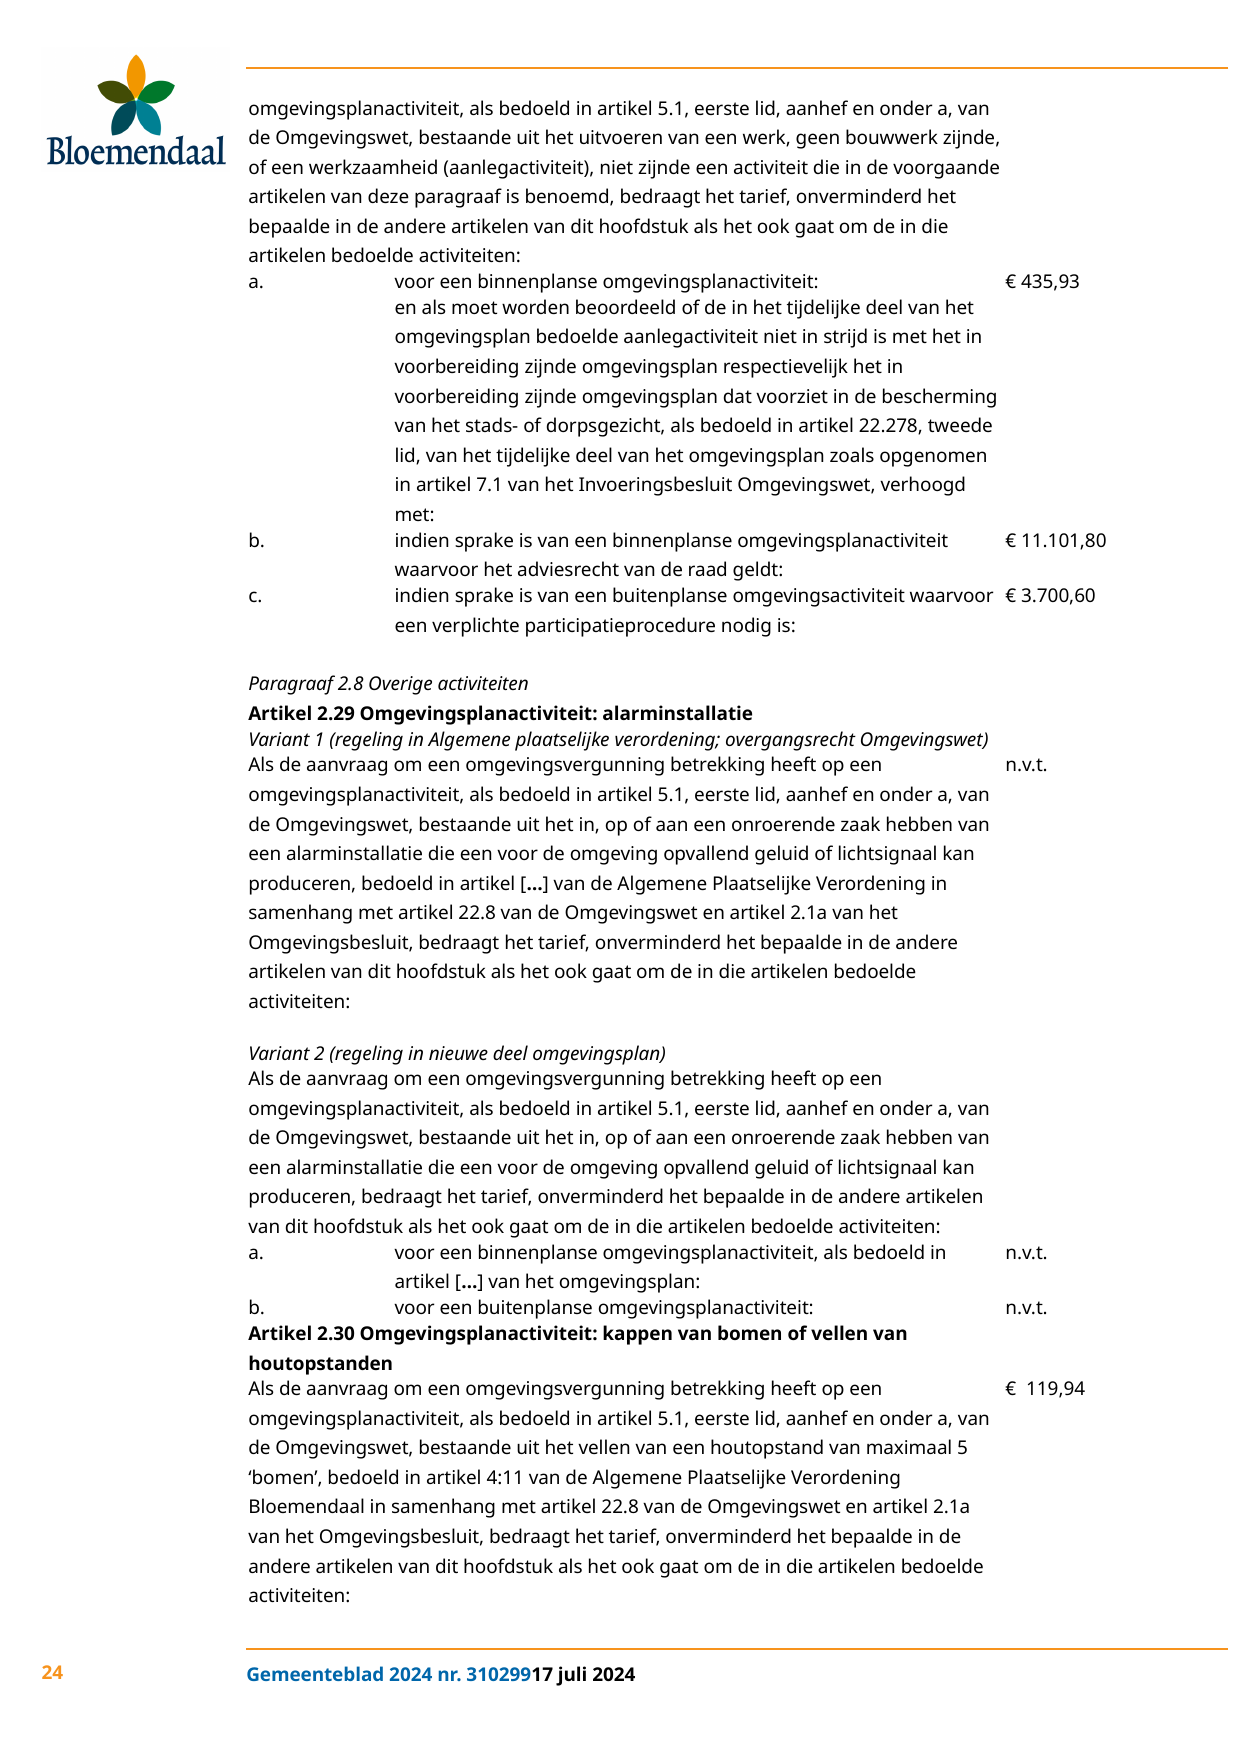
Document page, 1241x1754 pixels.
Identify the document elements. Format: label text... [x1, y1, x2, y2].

table_cell a. [248, 269, 394, 294]
table_cell € 435,93 [1005, 269, 1152, 294]
table_cell Variant 1 (regeling in Algemene plaatselijke verordening; overgangsrecht Omgevingswet) [248, 726, 1005, 752]
table_cell € 11.101,80 [1005, 527, 1152, 582]
table_cell b. [248, 527, 394, 582]
table_cell [1005, 1320, 1152, 1375]
table_cell a. [248, 1239, 394, 1294]
table_header Artikel 2.29 Omgevingsplanactiviteit: alarminstallatie [248, 700, 1005, 726]
table_cell [248, 294, 394, 527]
table_cell [248, 1014, 1005, 1040]
table_cell omgevingsplanactiviteit, als bedoeld in artikel 5.1, eerste lid, aanhef en onder a, van de Omgevingswet, bestaande uit het uitvoeren van een werk, geen bouwwerk zijnde, of een werkzaamheid (aanlegactiviteit), niet zijnde een activiteit die in de voorgaande artikelen van deze paragraaf is benoemd, bedraagt het tarief, onverminderd het bepaalde in de andere artikelen van dit hoofdstuk als het ook gaat om de in die artikelen bedoelde activiteiten: [248, 95, 1005, 268]
table_cell indien sprake is van een binnenplanse omgevingsplanactiviteit waarvoor het adviesrecht van de raad geldt: [394, 527, 1005, 582]
table_cell en als moet worden beoordeeld of de in het tijdelijke deel van het omgevingsplan bedoelde aanlegactiviteit niet in strijd is met het in voorbereiding zijnde omgevingsplan respectievelijk het in voorbereiding zijnde omgevingsplan dat voorziet in de bescherming van het stads- of dorpsgezicht, als bedoeld in artikel 22.278, tweede lid, van het tijdelijke deel van het omgevingsplan zoals opgenomen in artikel 7.1 van het Invoeringsbesluit Omgevingswet, verhoogd met: [394, 294, 1005, 527]
table_cell n.v.t. [1005, 1239, 1152, 1294]
table_cell [1005, 294, 1152, 527]
table_header [1005, 700, 1152, 726]
table_cell Variant 2 (regeling in nieuwe deel omgevingsplan) [248, 1040, 1005, 1065]
table_cell Als de aanvraag om een omgevingsvergunning betrekking heeft op een omgevingsplanactiviteit, als bedoeld in artikel 5.1, eerste lid, aanhef en onder a, van de Omgevingswet, bestaande uit het vellen van een houtopstand van maximaal 5 ‘bomen’, bedoeld in artikel 4:11 van de Algemene Plaatselijke Verordening Bloemendaal in samenhang met artikel 22.8 van de Omgevingswet en artikel 2.1a van het Omgevingsbesluit, bedraagt het tarief, onverminderd het bepaalde in de andere artikelen van dit hoofdstuk als het ook gaat om de in die artikelen bedoelde activiteiten: [248, 1375, 1005, 1608]
table_cell indien sprake is van een buitenplanse omgevingsactiviteit waarvoor een verplichte participatieprocedure nodig is: [394, 582, 1005, 638]
table_cell Als de aanvraag om een omgevingsvergunning betrekking heeft op een omgevingsplanactiviteit, als bedoeld in artikel 5.1, eerste lid, aanhef en onder a, van de Omgevingswet, bestaande uit het in, op of aan een onroerende zaak hebben van een alarminstallatie die een voor de omgeving opvallend geluid of lichtsignaal kan produceren, bedoeld in artikel […] van de Algemene Plaatselijke Verordening in samenhang met artikel 22.8 van de Omgevingswet en artikel 2.1a van het Omgevingsbesluit, bedraagt het tarief, onverminderd het bepaalde in de andere artikelen van dit hoofdstuk als het ook gaat om de in die artikelen bedoelde activiteiten: [248, 752, 1005, 1014]
table_cell voor een binnenplanse omgevingsplanactiviteit: [394, 269, 1005, 294]
table_cell [1005, 1040, 1152, 1065]
table_cell Artikel 2.30 Omgevingsplanactiviteit: kappen van bomen of vellen van houtopstanden [248, 1320, 1005, 1375]
picture [41, 47, 231, 172]
table_cell n.v.t. [1005, 752, 1152, 1014]
table_cell [1005, 1065, 1152, 1239]
table_cell Als de aanvraag om een omgevingsvergunning betrekking heeft op een omgevingsplanactiviteit, als bedoeld in artikel 5.1, eerste lid, aanhef en onder a, van de Omgevingswet, bestaande uit het in, op of aan een onroerende zaak hebben van een alarminstallatie die een voor de omgeving opvallend geluid of lichtsignaal kan produceren, bedraagt het tarief, onverminderd het bepaalde in de andere artikelen van dit hoofdstuk als het ook gaat om de in die artikelen bedoelde activiteiten: [248, 1065, 1005, 1239]
table_cell voor een buitenplanse omgevingsplanactiviteit: [394, 1294, 1005, 1320]
table_cell n.v.t. [1005, 1294, 1152, 1320]
table_cell [1005, 1014, 1152, 1040]
table_cell voor een binnenplanse omgevingsplanactiviteit, als bedoeld in artikel […] van het omgevingsplan: [394, 1239, 1005, 1294]
table_cell [1005, 726, 1152, 752]
table_cell € 119,94 [1005, 1375, 1152, 1608]
table_cell [1005, 95, 1152, 268]
table_cell b. [248, 1294, 394, 1320]
table_cell c. [248, 582, 394, 638]
text Paragraaf 2.8 Overige activiteiten [248, 670, 1152, 696]
table_cell € 3.700,60 [1005, 582, 1152, 638]
